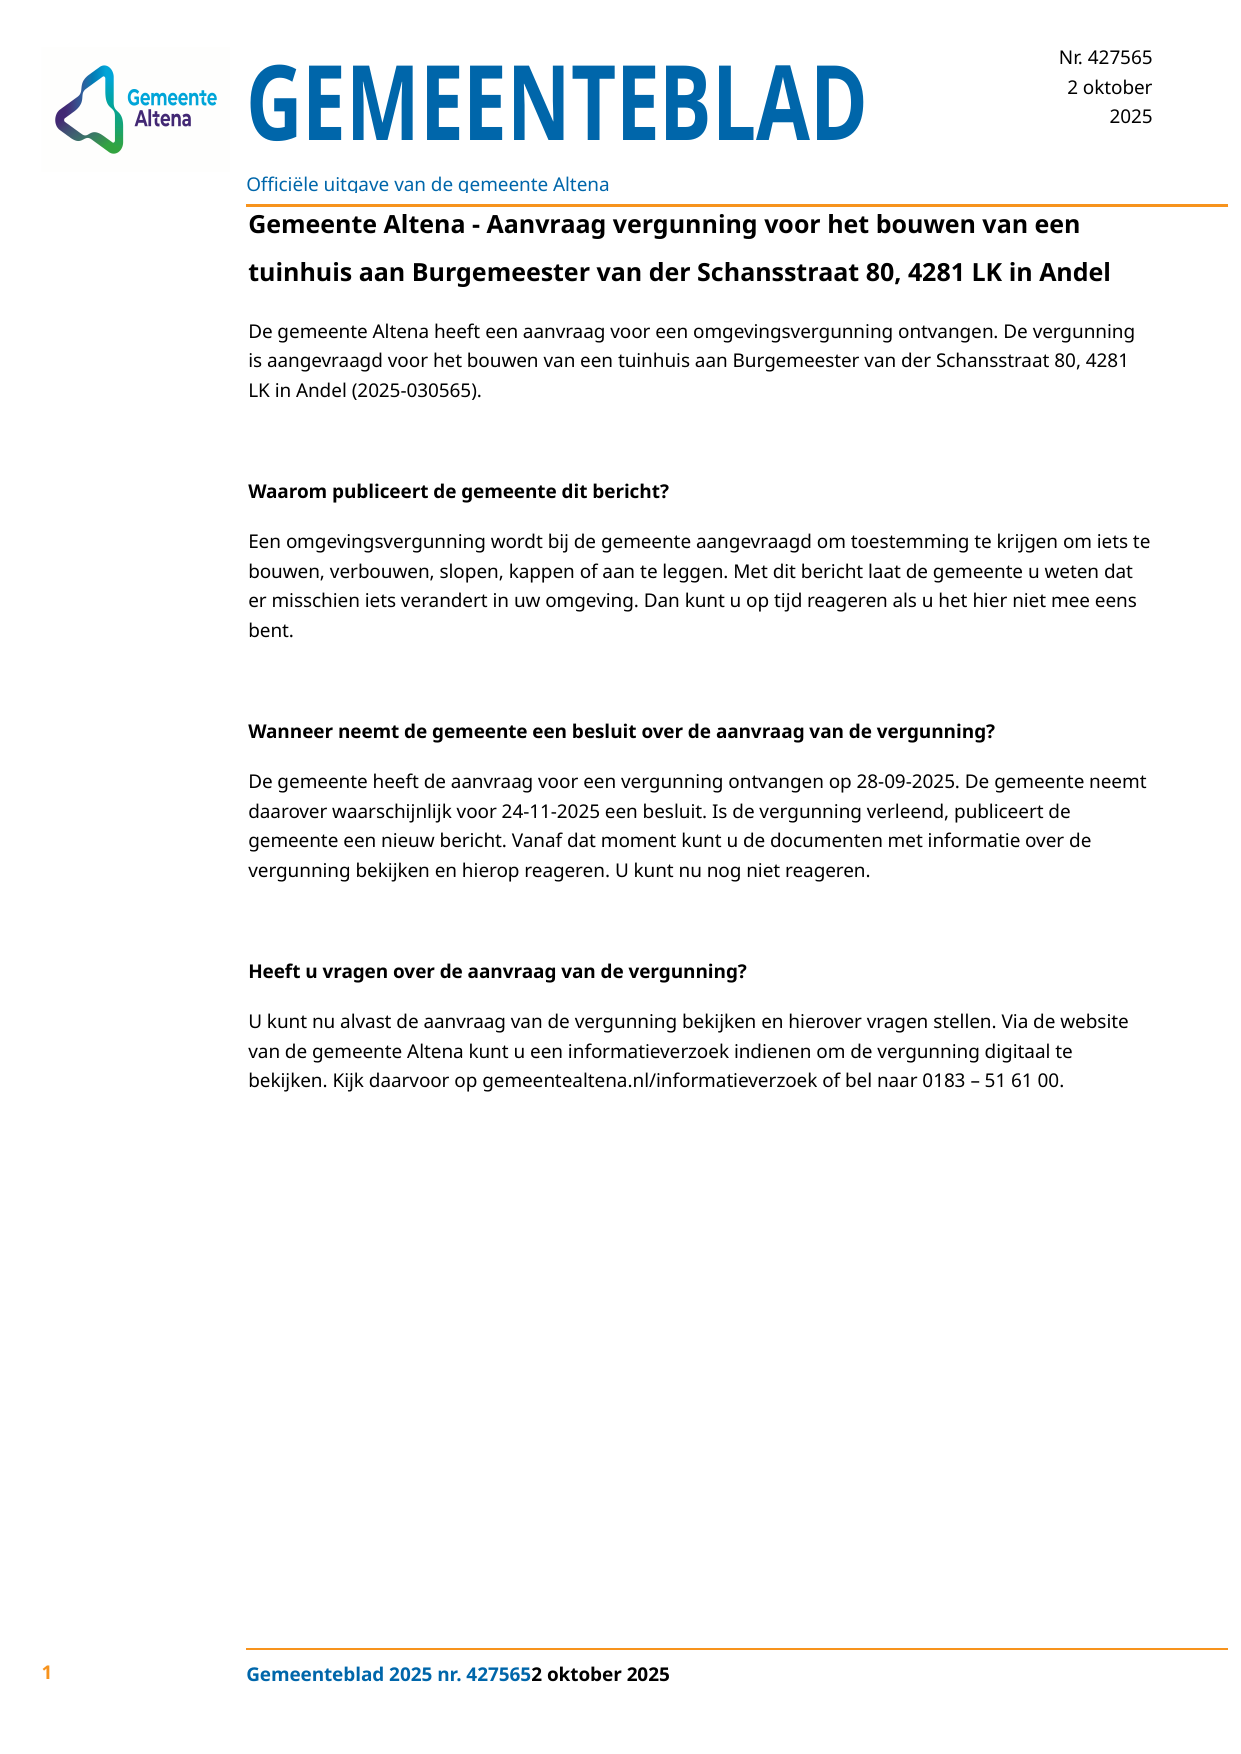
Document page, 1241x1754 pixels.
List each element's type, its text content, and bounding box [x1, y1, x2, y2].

text De gemeente Altena heeft een aanvraag voor een omgevingsvergunning ontvangen. De vergunning is aangevraagd voor het bouwen van een tuinhuis aan Burgemeester van der Schansstraat 80, 4281 LK in Andel (2025-030565). [248, 318, 1152, 403]
text U kunt nu alvast de aanvraag van de vergunning bekijken en hierover vragen stellen. Via de website van de gemeente Altena kunt u een informatieverzoek indienen om de vergunning digitaal te bekijken. Kijk daarvoor op gemeentealtena.nl/informatieverzoek of bel naar 0183 – 51 61 00. [248, 1008, 1152, 1093]
text Heeft u vragen over de aanvraag van de vergunning? [248, 958, 1152, 984]
text De gemeente heeft de aanvraag voor een vergunning ontvangen op 28-09-2025. De gemeente neemt daarover waarschijnlijk voor 24-11-2025 een besluit. Is de vergunning verleend, publiceert de gemeente een nieuw bericht. Vanaf dat moment kunt u de documenten met informatie over de vergunning bekijken en hierop reageren. U kunt nu nog niet reageren. [248, 768, 1152, 883]
text Een omgevingsvergunning wordt bij de gemeente aangevraagd om toestemming te krijgen om iets te bouwen, verbouwen, slopen, kappen of aan te leggen. Met dit bericht laat de gemeente u weten dat er misschien iets verandert in uw omgeving. Dan kunt u op tijd reageren als u het hier niet mee eens bent. [248, 528, 1152, 643]
text Gemeente Altena - Aanvraag vergunning voor het bouwen van een tuinhuis aan Burgemeester van der Schansstraat 80, 4281 LK in Andel [248, 207, 1152, 288]
text Wanneer neemt de gemeente een besluit over de aanvraag van de vergunning? [248, 718, 1152, 744]
picture [41, 47, 231, 172]
text Waarom publiceert de gemeente dit bericht? [248, 478, 1152, 504]
